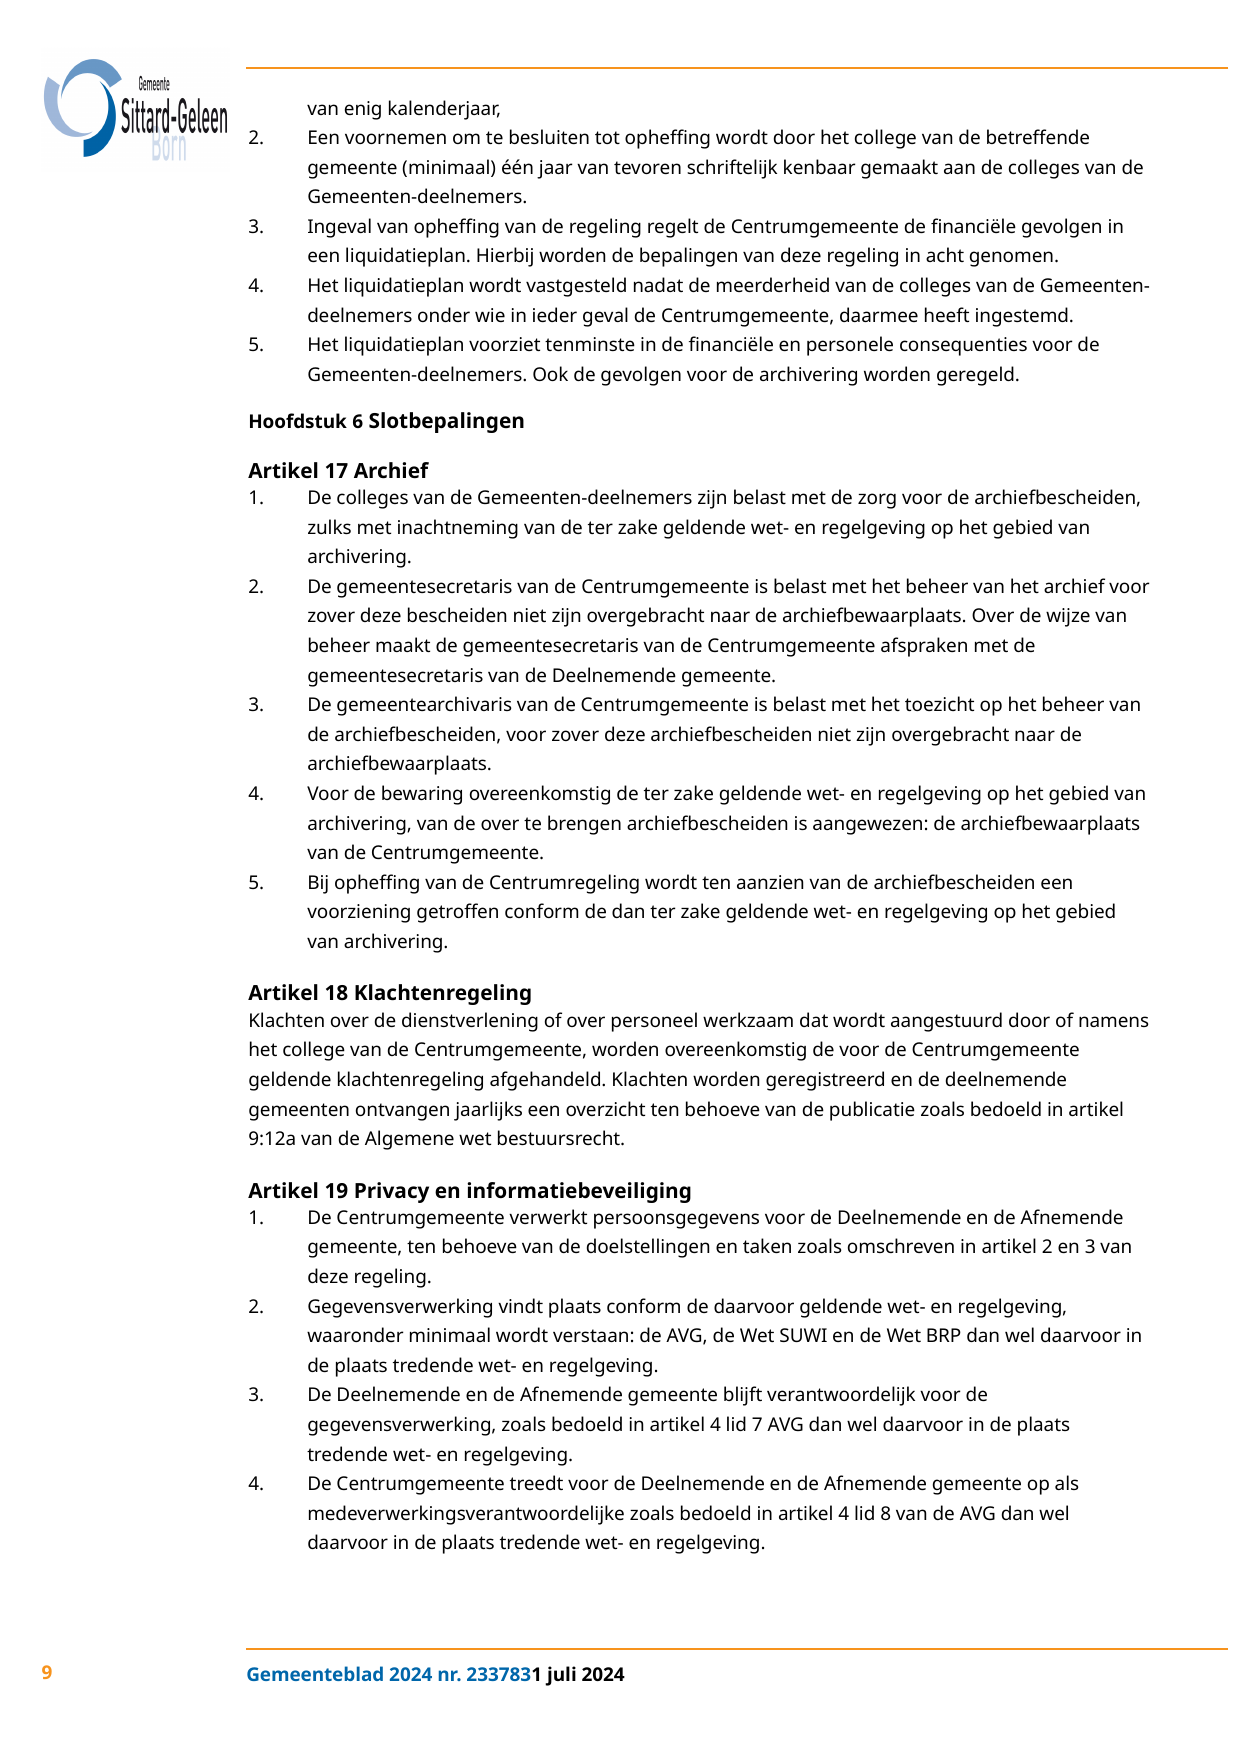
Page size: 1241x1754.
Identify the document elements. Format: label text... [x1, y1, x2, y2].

list De Centrumgemeente treedt voor de Deelnemende en de Afnemende gemeente op als medeverwerkingsverantwoordelijke zoals bedoeld in artikel 4 lid 8 van de AVG dan wel daarvoor in de plaats tredende wet- en regelgeving. [248, 1470, 1152, 1555]
text Hoofdstuk 6 Slotbepalingen [248, 407, 1152, 435]
list De gemeentearchivaris van de Centrumgemeente is belast met het toezicht op het beheer van de archiefbescheiden, voor zover deze archiefbescheiden niet zijn overgebracht naar de archiefbewaarplaats. [248, 691, 1152, 776]
list Bij opheffing van de Centrumregeling wordt ten aanzien van de archiefbescheiden een voorziening getroffen conform de dan ter zake geldende wet- en regelgeving op het gebied van archivering. [248, 869, 1152, 954]
list De gemeentesecretaris van de Centrumgemeente is belast met het beheer van het archief voor zover deze bescheiden niet zijn overgebracht naar de archiefbewaarplaats. Over de wijze van beheer maakt de gemeentesecretaris van de Centrumgemeente afspraken met de gemeentesecretaris van de Deelnemende gemeente. [248, 573, 1152, 688]
list Het liquidatieplan wordt vastgesteld nadat de meerderheid van de colleges van de Gemeenten-deelnemers onder wie in ieder geval de Centrumgemeente, daarmee heeft ingestemd. [248, 272, 1152, 328]
text Klachten over de dienstverlening of over personeel werkzaam dat wordt aangestuurd door of namens het college van de Centrumgemeente, worden overeenkomstig de voor de Centrumgemeente geldende klachtenregeling afgehandeld. Klachten worden geregistreerd en de deelnemende gemeenten ontvangen jaarlijks een overzicht ten behoeve van de publicatie zoals bedoeld in artikel 9:12a van de Algemene wet bestuursrecht. [248, 1007, 1152, 1151]
list De Deelnemende en de Afnemende gemeente blijft verantwoordelijk voor de gegevensverwerking, zoals bedoeld in artikel 4 lid 7 AVG dan wel daarvoor in de plaats tredende wet- en regelgeving. [248, 1382, 1152, 1467]
picture [41, 47, 231, 172]
text Artikel 18 Klachtenregeling [248, 978, 1152, 1007]
text Artikel 19 Privacy en informatiebeveiliging [248, 1176, 1152, 1204]
list Ingeval van opheffing van de regeling regelt de Centrumgemeente de financiële gevolgen in een liquidatieplan. Hierbij worden de bepalingen van deze regeling in acht genomen. [248, 213, 1152, 268]
list De Centrumgemeente verwerkt persoonsgegevens voor de Deelnemende en de Afnemende gemeente, ten behoeve van de doelstellingen en taken zoals omschreven in artikel 2 en 3 van deze regeling. [248, 1204, 1152, 1289]
list Gegevensverwerking vindt plaats conform de daarvoor geldende wet- en regelgeving, waaronder minimaal wordt verstaan: de AVG, de Wet SUWI en de Wet BRP dan wel daarvoor in de plaats tredende wet- en regelgeving. [248, 1293, 1152, 1378]
list Het liquidatieplan voorziet tenminste in de financiële en personele consequenties voor de Gemeenten-deelnemers. Ook de gevolgen voor de archivering worden geregeld. [248, 331, 1152, 387]
list Voor de bewaring overeenkomstig de ter zake geldende wet- en regelgeving op het gebied van archivering, van de over te brengen archiefbescheiden is aangewezen: de archiefbewaarplaats van de Centrumgemeente. [248, 780, 1152, 865]
list van enig kalenderjaar, [248, 95, 1152, 121]
text Artikel 17 Archief [248, 456, 1152, 484]
list Een voornemen om te besluiten tot opheffing wordt door het college van de betreffende gemeente (minimaal) één jaar van tevoren schriftelijk kenbaar gemaakt aan de colleges van de Gemeenten-deelnemers. [248, 124, 1152, 209]
list De colleges van de Gemeenten-deelnemers zijn belast met de zorg voor de archiefbescheiden, zulks met inachtneming van de ter zake geldende wet- en regelgeving op het gebied van archivering. [248, 484, 1152, 569]
